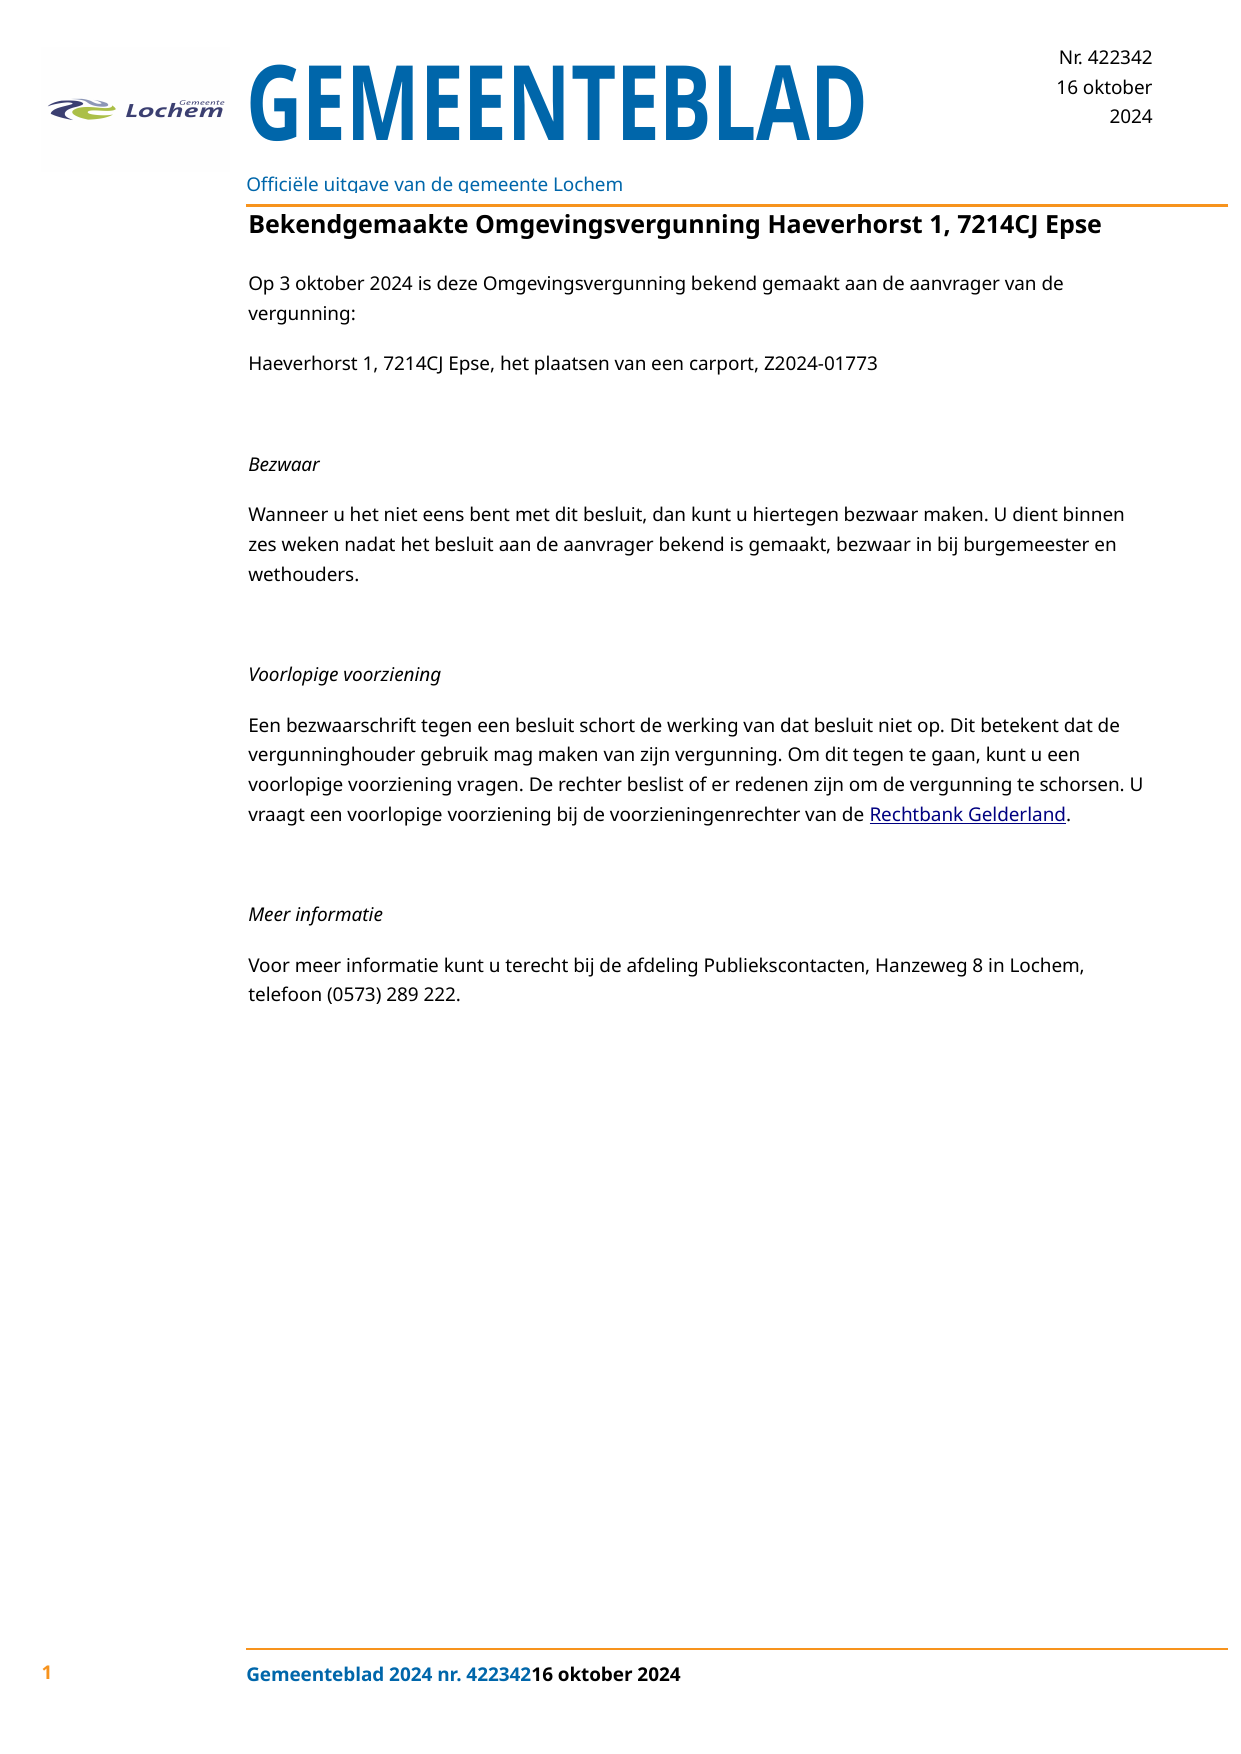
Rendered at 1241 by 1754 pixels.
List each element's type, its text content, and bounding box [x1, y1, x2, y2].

text Meer informatie [248, 902, 1152, 927]
text Bezwaar [248, 451, 1152, 477]
text Voor meer informatie kunt u terecht bij de afdeling Publiekscontacten, Hanzeweg 8 in Lochem, telefoon (0573) 289 222. [248, 952, 1152, 1007]
text Voorlopige voorziening [248, 662, 1152, 687]
text Bekendgemaakte Omgevingsvergunning Haeverhorst 1, 7214CJ Epse [248, 207, 1152, 241]
text Een bezwaarschrift tegen een besluit schort de werking van dat besluit niet op. Dit betekent dat de vergunninghouder gebruik mag maken van zijn vergunning. Om dit tegen te gaan, kunt u een voorlopige voorziening vragen. De rechter beslist of er redenen zijn om de vergunning te schorsen. U vraagt een voorlopige voorziening bij de voorzieningenrechter van de Rechtbank Gelderland. [248, 712, 1152, 826]
picture [41, 47, 231, 172]
text Wanneer u het niet eens bent met dit besluit, dan kunt u hiertegen bezwaar maken. U dient binnen zes weken nadat het besluit aan de aanvrager bekend is gemaakt, bezwaar in bij burgemeester en wethouders. [248, 502, 1152, 586]
text Op 3 oktober 2024 is deze Omgevingsvergunning bekend gemaakt aan de aanvrager van de vergunning: [248, 270, 1152, 326]
text Haeverhorst 1, 7214CJ Epse, het plaatsen van een carport, Z2024-01773 [248, 350, 1152, 376]
